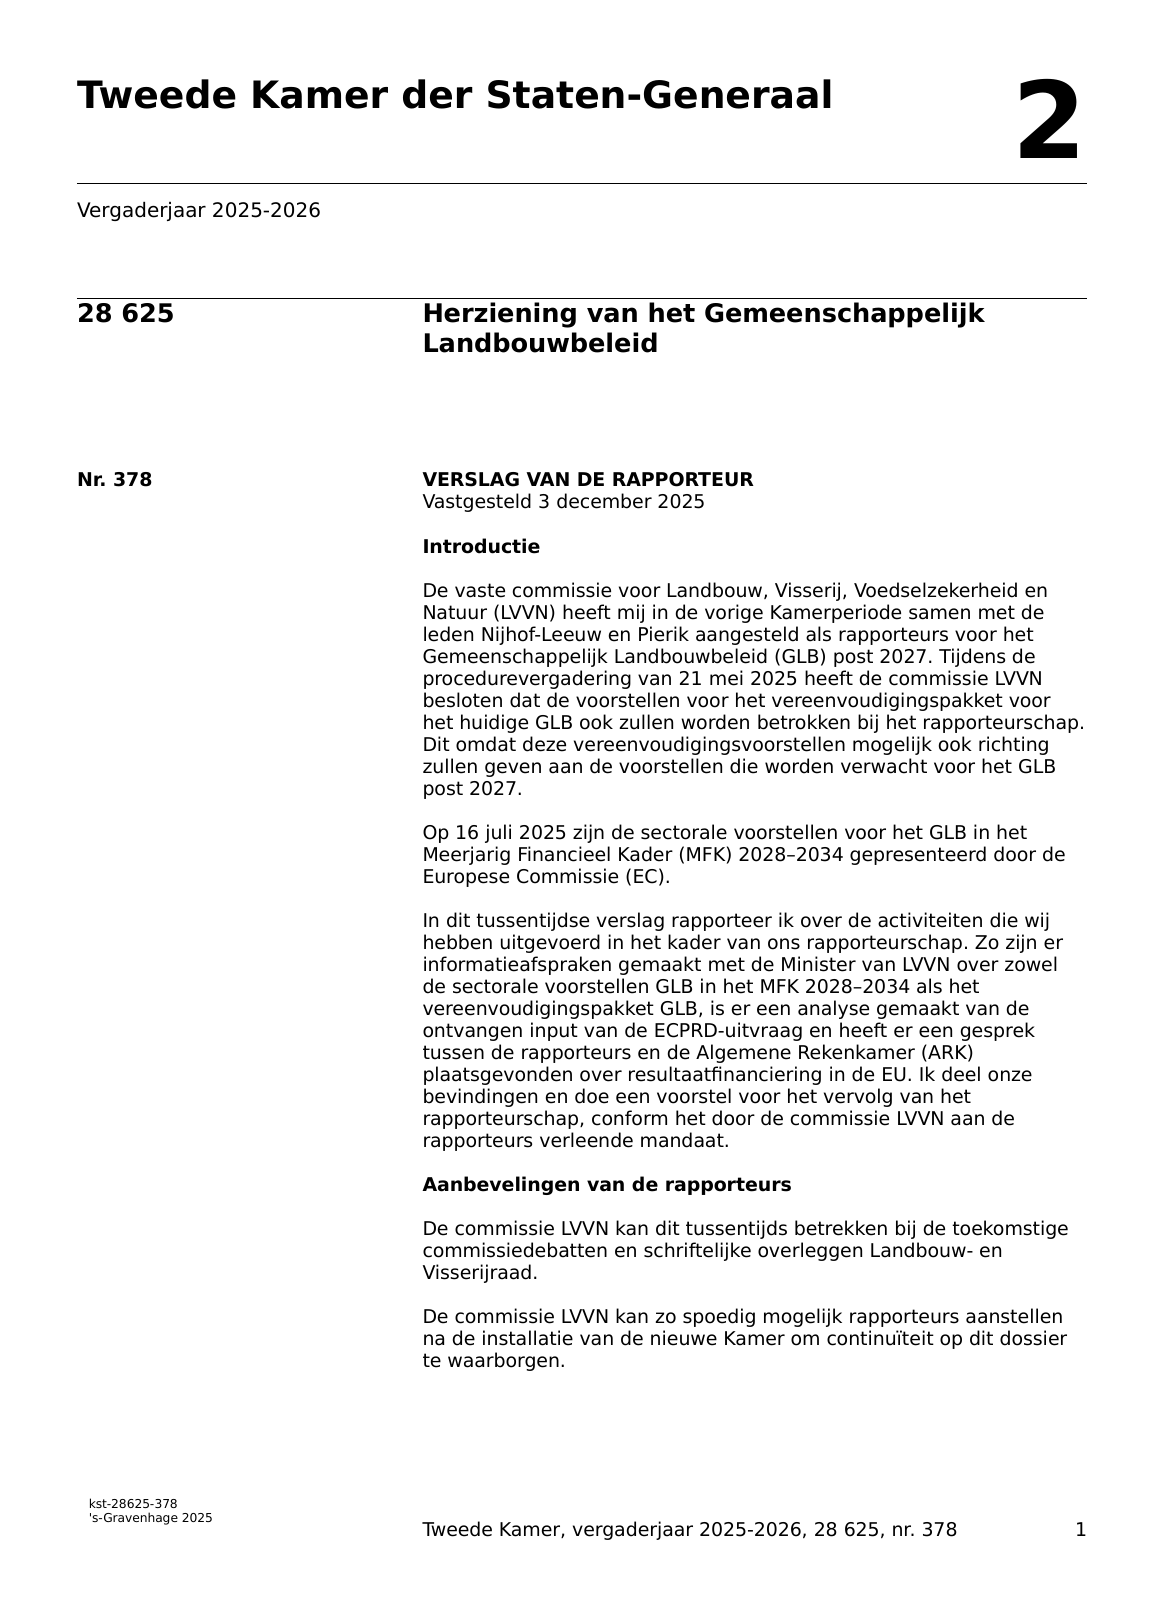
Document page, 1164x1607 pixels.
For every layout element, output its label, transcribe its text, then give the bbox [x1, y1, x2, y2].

text De vaste commissie voor Landbouw, Visserij, Voedselzekerheid en Natuur (LVVN) heeft mij in de vorige Kamerperiode samen met de leden Nijhof-Leeuw en Pierik aangesteld als rapporteurs voor het Gemeenschappelijk Landbouwbeleid (GLB) post 2027. Tijdens de procedurevergadering van 21 mei 2025 heeft de commissie LVVN besloten dat de voorstellen voor het vereenvoudigingspakket voor het huidige GLB ook zullen worden betrokken bij het rapporteurschap. Dit omdat deze vereenvoudigingsvoorstellen mogelijk ook richting zullen geven aan de voorstellen die worden verwacht voor het GLB post 2027. [422, 580, 1087, 799]
subtitle 28 625 Herziening van het Gemeenschappelijk Landbouwbeleid [77, 299, 1087, 358]
text Op 16 juli 2025 zijn de sectorale voorstellen voor het GLB in het Meerjarig Financieel Kader (MFK) 2028–2034 gepresenteerd door de Europese Commissie (EC). [422, 822, 1087, 888]
table_cell Vergaderjaar 2025-2026 [77, 184, 1087, 298]
text Vastgesteld 3 december 2025 [422, 491, 1087, 513]
text 's-Gravenhage 2025 [88, 1511, 323, 1525]
subtitle Aanbevelingen van de rapporteurs [422, 1174, 1087, 1196]
table_header 2 [886, 59, 1087, 183]
text kst-28625-378 [88, 1497, 323, 1511]
text De commissie LVVN kan dit tussentijds betrekken bij de toekomstige commissiedebatten en schriftelijke overleggen Landbouw- en Visserijraad. [422, 1218, 1087, 1284]
text De commissie LVVN kan zo spoedig mogelijk rapporteurs aanstellen na de installatie van de nieuwe Kamer om continuïteit op dit dossier te waarborgen. [422, 1306, 1087, 1372]
text In dit tussentijdse verslag rapporteer ik over de activiteiten die wij hebben uitgevoerd in het kader van ons rapporteurschap. Zo zijn er informatieafspraken gemaakt met de Minister van LVVN over zowel de sectorale voorstellen GLB in het MFK 2028–2034 als het vereenvoudigingspakket GLB, is er een analyse gemaakt van de ontvangen input van de ECPRD-uitvraag en heeft er een gesprek tussen de rapporteurs en de Algemene Rekenkamer (ARK) plaatsgevonden over resultaatfinanciering in de EU. Ik deel onze bevindingen en doe een voorstel voor het vervolg van het rapporteurschap, conform het door de commissie LVVN aan de rapporteurs verleende mandaat. [422, 910, 1087, 1152]
table_header Tweede Kamer der Staten-Generaal [77, 59, 886, 183]
subtitle Nr. 378 VERSLAG VAN DE RAPPORTEUR [77, 469, 1087, 491]
subtitle Introductie [422, 536, 1087, 557]
